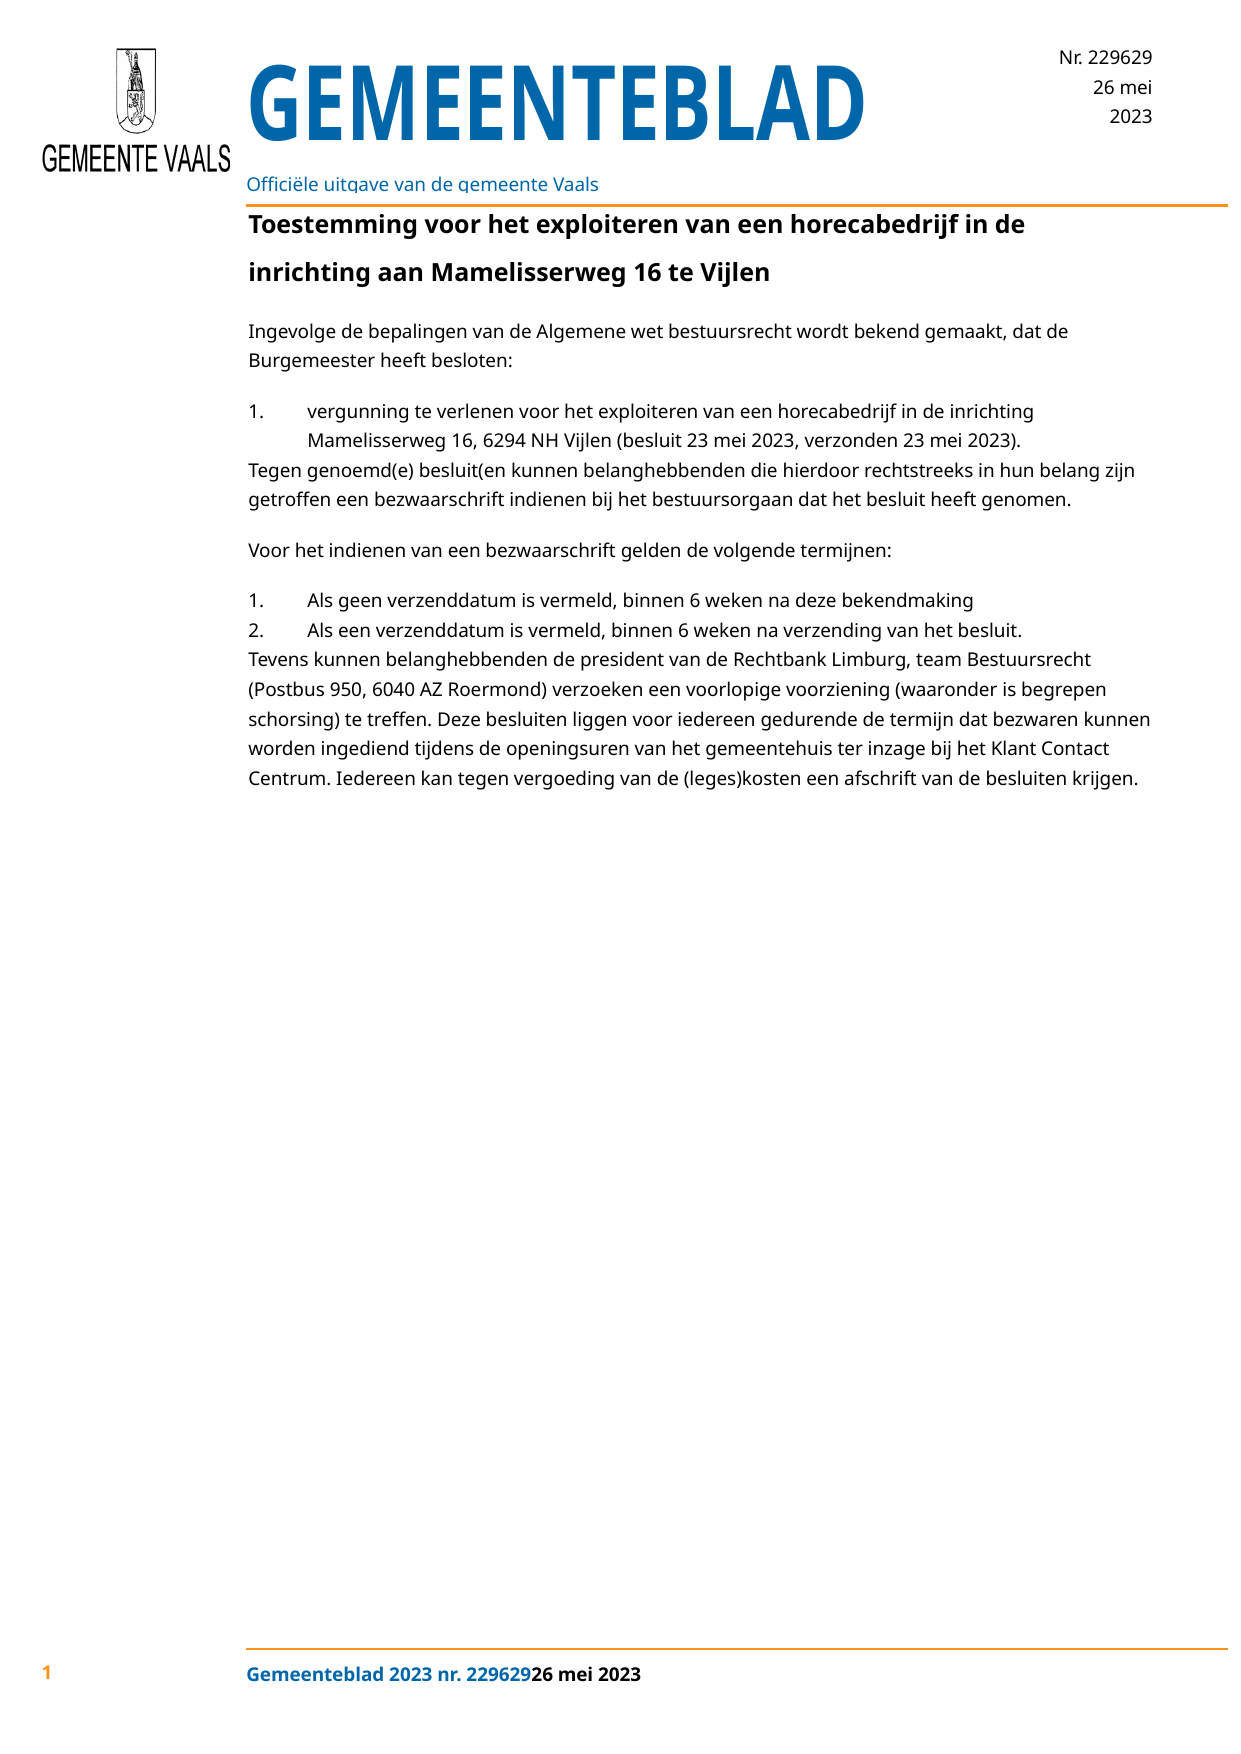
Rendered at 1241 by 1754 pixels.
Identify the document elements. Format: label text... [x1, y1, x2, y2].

list vergunning te verlenen voor het exploiteren van een horecabedrijf in de inrichting Mamelisserweg 16, 6294 NH Vijlen (besluit 23 mei 2023, verzonden 23 mei 2023). [248, 398, 1152, 453]
list Als een verzenddatum is vermeld, binnen 6 weken na verzending van het besluit. [248, 617, 1152, 643]
text Voor het indienen van een bezwaarschrift gelden de volgende termijnen: [248, 537, 1152, 563]
text Tevens kunnen belanghebbenden de president van de Rechtbank Limburg, team Bestuursrecht (Postbus 950, 6040 AZ Roermond) verzoeken een voorlopige voorziening (waaronder is begrepen schorsing) te treffen. Deze besluiten liggen voor iedereen gedurende de termijn dat bezwaren kunnen worden ingediend tijdens de openingsuren van het gemeentehuis ter inzage bij het Klant Contact Centrum. Iedereen kan tegen vergoeding van de (leges)kosten een afschrift van de besluiten krijgen. [248, 647, 1152, 791]
picture [41, 47, 231, 172]
text Tegen genoemd(e) besluit(en kunnen belanghebbenden die hierdoor rechtstreeks in hun belang zijn getroffen een bezwaarschrift indienen bij het bestuursorgaan dat het besluit heeft genomen. [248, 457, 1152, 512]
text Toestemming voor het exploiteren van een horecabedrijf in de inrichting aan Mamelisserweg 16 te Vijlen [248, 207, 1152, 288]
list Als geen verzenddatum is vermeld, binnen 6 weken na deze bekendmaking [248, 587, 1152, 613]
text Ingevolge de bepalingen van de Algemene wet bestuursrecht wordt bekend gemaakt, dat de Burgemeester heeft besloten: [248, 318, 1152, 373]
